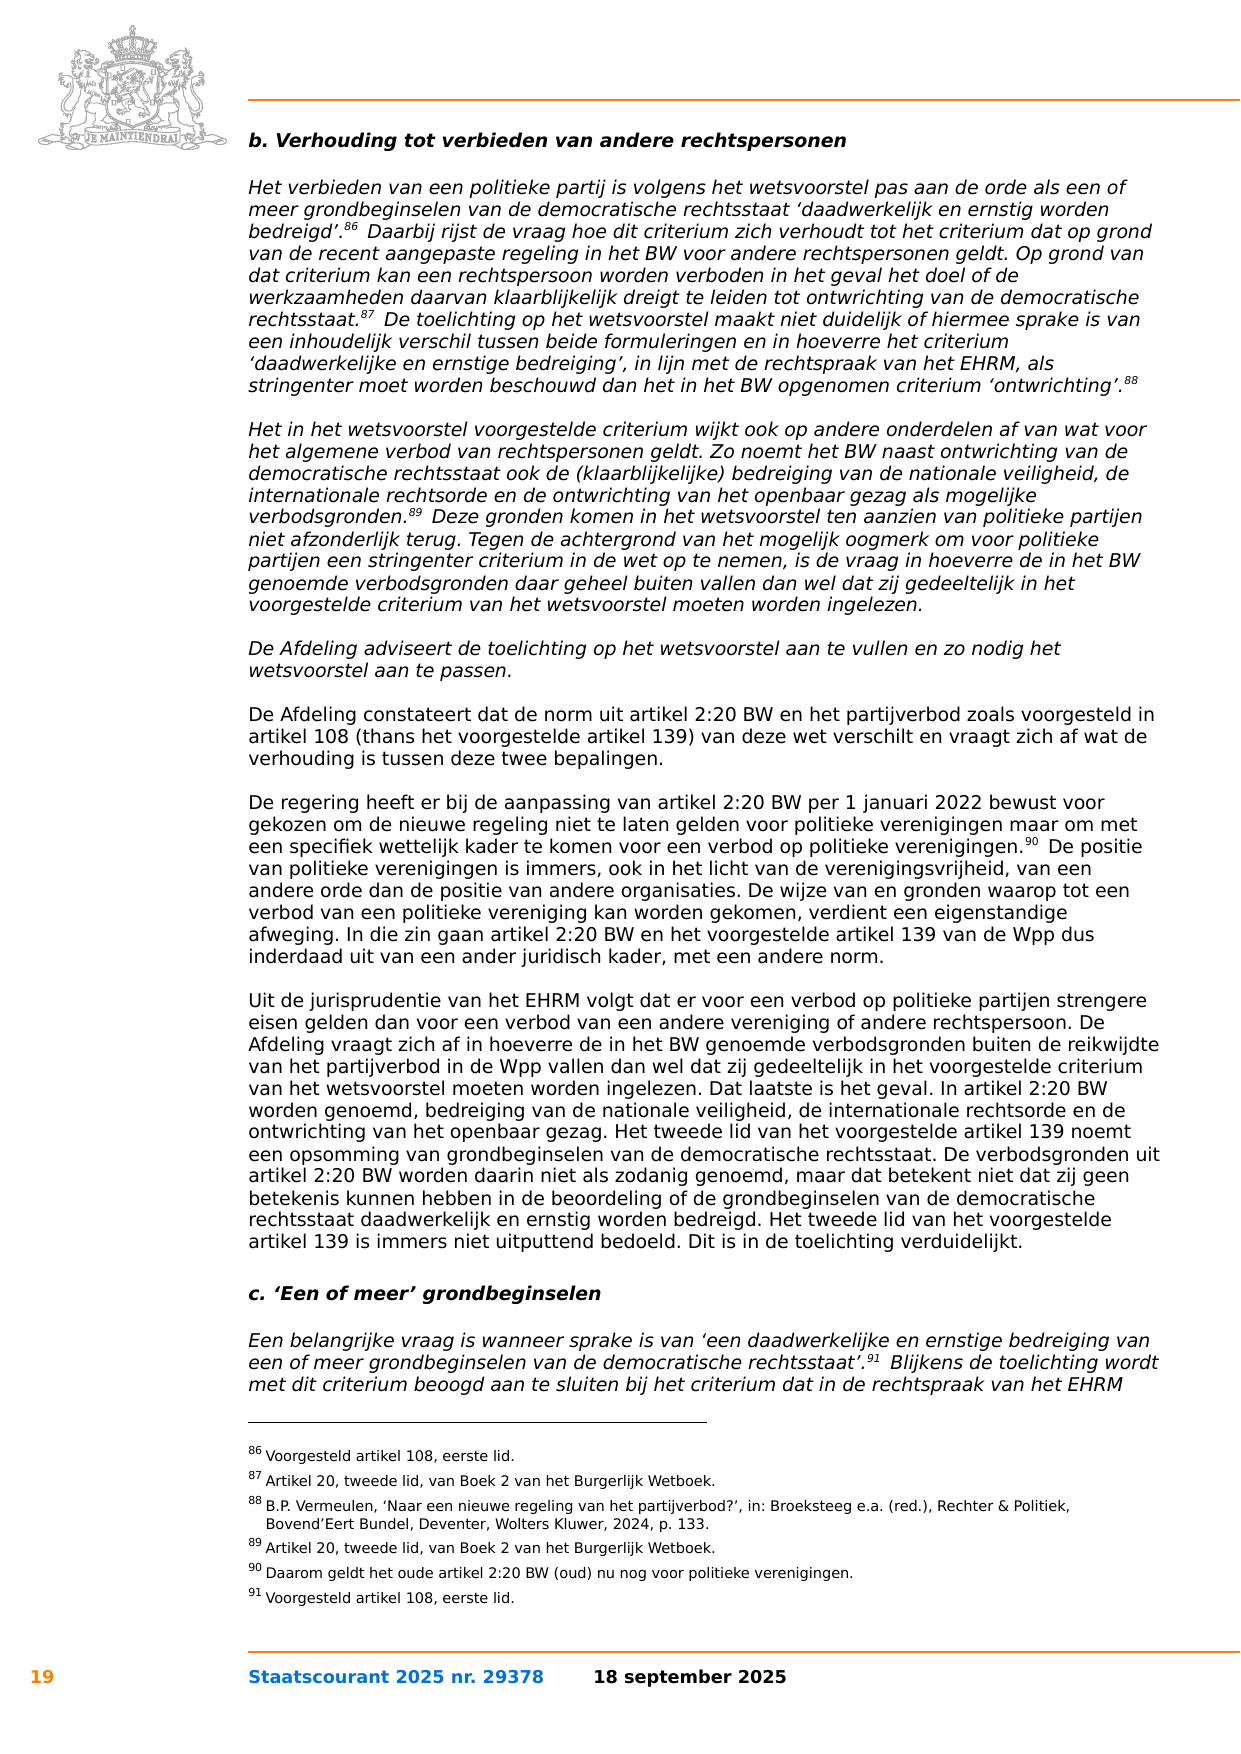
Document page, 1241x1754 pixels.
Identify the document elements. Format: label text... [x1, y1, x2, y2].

text Uit de jurisprudentie van het EHRM volgt dat er voor een verbod op politieke partijen strengere eisen gelden dan voor een verbod van een andere vereniging of andere rechtspersoon. De Afdeling vraagt zich af in hoeverre de in het BW genoemde verbodsgronden buiten de reikwijdte van het partijverbod in de Wpp vallen dan wel dat zij gedeeltelijk in het voorgestelde criterium van het wetsvoorstel moeten worden ingelezen. Dat laatste is het geval. In artikel 2:20 BW worden genoemd, bedreiging van de nationale veiligheid, de internationale rechtsorde en de ontwrichting van het openbaar gezag. Het tweede lid van het voorgestelde artikel 139 noemt een opsomming van grondbeginselen van de democratische rechtsstaat. De verbodsgronden uit artikel 2:20 BW worden daarin niet als zodanig genoemd, maar dat betekent niet dat zij geen betekenis kunnen hebben in de beoordeling of de grondbeginselen van de democratische rechtsstaat daadwerkelijk en ernstig worden bedreigd. Het tweede lid van het voorgestelde artikel 139 is immers niet uitputtend bedoeld. Dit is in de toelichting verduidelijkt. [248, 989, 1163, 1253]
text De Afdeling adviseert de toelichting op het wetsvoorstel aan te vullen en zo nodig het wetsvoorstel aan te passen. [248, 638, 1163, 682]
text Voorgesteld artikel 108, eerste lid. [248, 1444, 1163, 1466]
text Voorgesteld artikel 108, eerste lid. [248, 1586, 1163, 1608]
text De Afdeling constateert dat de norm uit artikel 2:20 BW en het partijverbod zoals voorgesteld in artikel 108 (thans het voorgestelde artikel 139) van deze wet verschilt en vraagt zich af wat de verhouding is tussen deze twee bepalingen. [248, 704, 1163, 770]
text Het verbieden van een politieke partij is volgens het wetsvoorstel pas aan de orde als een of meer grondbeginselen van de democratische rechtsstaat ‘daadwerkelijk en ernstig worden bedreigd’. Daarbij rijst de vraag hoe dit criterium zich verhoudt tot het criterium dat op grond van de recent aangepaste regeling in het BW voor andere rechtspersonen geldt. Op grond van dat criterium kan een rechtspersoon worden verboden in het geval het doel of de werkzaamheden daarvan klaarblijkelijk dreigt te leiden tot ontwrichting van de democratische rechtsstaat. De toelichting op het wetsvoorstel maakt niet duidelijk of hiermee sprake is van een inhoudelijk verschil tussen beide formuleringen en in hoeverre het criterium ‘daadwerkelijke en ernstige bedreiging’, in lijn met de rechtspraak van het EHRM, als stringenter moet worden beschouwd dan het in het BW opgenomen criterium ‘ontwrichting’. [248, 177, 1163, 397]
text Het in het wetsvoorstel voorgestelde criterium wijkt ook op andere onderdelen af van wat voor het algemene verbod van rechtspersonen geldt. Zo noemt het BW naast ontwrichting van de democratische rechtsstaat ook de (klaarblijkelijke) bedreiging van de nationale veiligheid, de internationale rechtsorde en de ontwrichting van het openbaar gezag als mogelijke verbodsgronden. Deze gronden komen in het wetsvoorstel ten aanzien van politieke partijen niet afzonderlijk terug. Tegen de achtergrond van het mogelijk oogmerk om voor politieke partijen een stringenter criterium in de wet op te nemen, is de vraag in hoeverre de in het BW genoemde verbodsgronden daar geheel buiten vallen dan wel dat zij gedeeltelijk in het voorgestelde criterium van het wetsvoorstel moeten worden ingelezen. [248, 418, 1163, 616]
text Artikel 20, tweede lid, van Boek 2 van het Burgerlijk Wetboek. [248, 1469, 1163, 1491]
text De regering heeft er bij de aanpassing van artikel 2:20 BW per 1 januari 2022 bewust voor gekozen om de nieuwe regeling niet te laten gelden voor politieke verenigingen maar om met een specifiek wettelijk kader te komen voor een verbod op politieke verenigingen. De positie van politieke verenigingen is immers, ook in het licht van de verenigingsvrijheid, van een andere orde dan de positie van andere organisaties. De wijze van en gronden waarop tot een verbod van een politieke vereniging kan worden gekomen, verdient een eigenstandige afweging. In die zin gaan artikel 2:20 BW en het voorgestelde artikel 139 van de Wpp dus inderdaad uit van een ander juridisch kader, met een andere norm. [248, 792, 1163, 968]
picture [38, 25, 227, 150]
subtitle c. ‘Een of meer’ grondbeginselen [248, 1283, 1163, 1305]
text Een belangrijke vraag is wanneer sprake is van ‘een daadwerkelijke en ernstige bedreiging van een of meer grondbeginselen van de democratische rechtsstaat’. Blijkens de toelichting wordt met dit criterium beoogd aan te sluiten bij het criterium dat in de rechtspraak van het EHRM [248, 1330, 1163, 1396]
text Daarom geldt het oude artikel 2:20 BW (oud) nu nog voor politieke verenigingen. [248, 1561, 1163, 1583]
subtitle b. Verhouding tot verbieden van andere rechtspersonen [248, 130, 1163, 152]
text B.P. Vermeulen, ‘Naar een nieuwe regeling van het partijverbod?’, in: Broeksteeg e.a. (red.), Rechter & Politiek, Bovend’Eert Bundel, Deventer, Wolters Kluwer, 2024, p. 133. [248, 1494, 1163, 1533]
text Artikel 20, tweede lid, van Boek 2 van het Burgerlijk Wetboek. [248, 1536, 1163, 1558]
